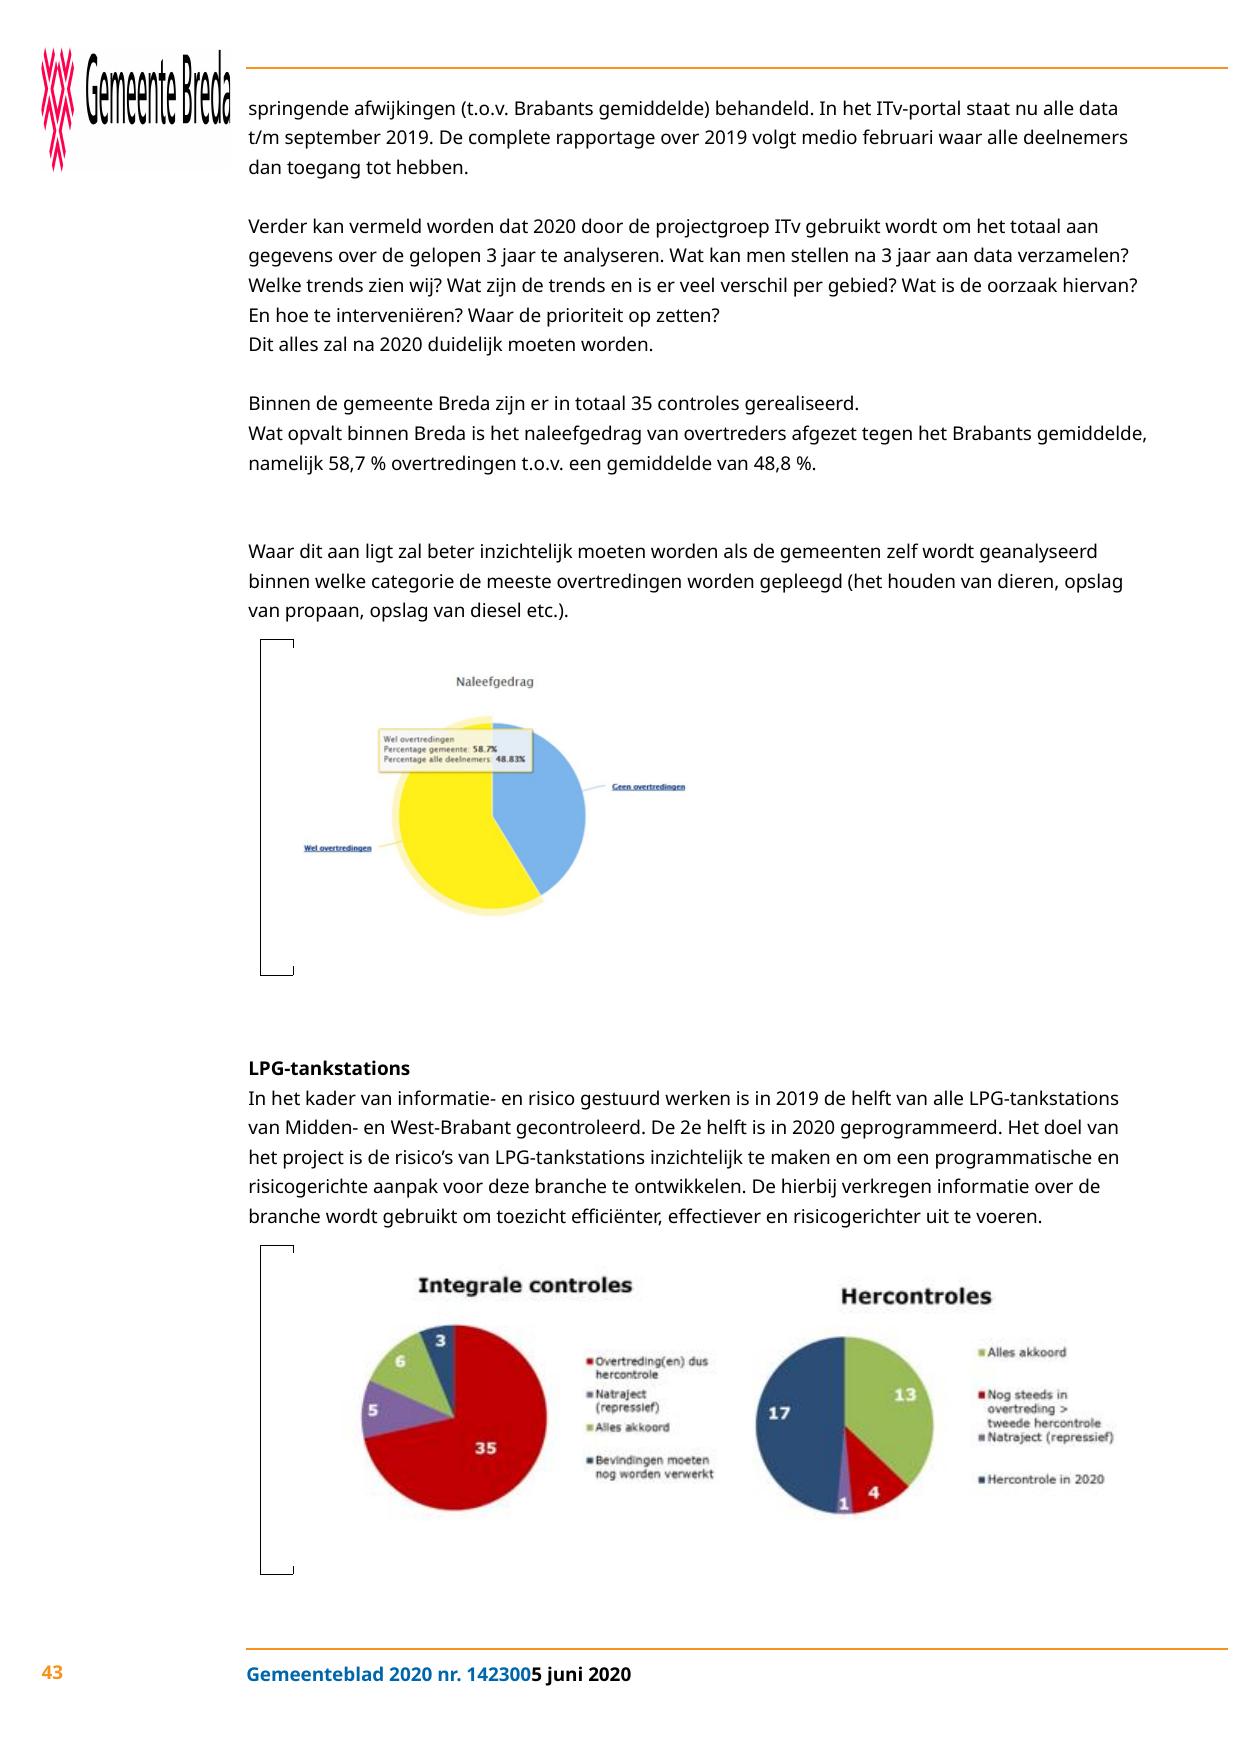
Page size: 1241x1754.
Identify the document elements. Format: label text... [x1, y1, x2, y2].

picture [268, 1253, 1173, 1566]
text Verder kan vermeld worden dat 2020 door de projectgroep ITv gebruikt wordt om het totaal aan gegevens over de gelopen 3 jaar te analyseren. Wat kan men stellen na 3 jaar aan data verzamelen? Welke trends zien wij? Wat zijn de trends en is er veel verschil per gebied? Wat is de oorzaak hiervan? [248, 213, 1152, 298]
text Wat opvalt binnen Breda is het naleefgedrag van overtreders afgezet tegen het Brabants gemiddelde, namelijk 58,7 % overtredingen t.o.v. een gemiddelde van 48,8 %. [248, 420, 1152, 476]
picture [268, 648, 742, 966]
picture [41, 47, 231, 172]
text Binnen de gemeente Breda zijn er in totaal 35 controles gerealiseerd. [248, 391, 1152, 416]
text LPG-tankstations [248, 1055, 1152, 1081]
text Waar dit aan ligt zal beter inzichtelijk moeten worden als de gemeenten zelf wordt geanalyseerd binnen welke categorie de meeste overtredingen worden gepleegd (het houden van dieren, opslag van propaan, opslag van diesel etc.). [248, 538, 1152, 623]
text springende afwijkingen (t.o.v. Brabants gemiddelde) behandeld. In het ITv-portal staat nu alle data t/m september 2019. De complete rapportage over 2019 volgt medio februari waar alle deelnemers dan toegang tot hebben. [248, 95, 1152, 180]
text In het kader van informatie- en risico gestuurd werken is in 2019 de helft van alle LPG-tankstations van Midden- en West-Brabant gecontroleerd. De 2e helft is in 2020 geprogrammeerd. Het doel van het project is de risico’s van LPG-tankstations inzichtelijk te maken en om een programmatische en risicogerichte aanpak voor deze branche te ontwikkelen. De hierbij verkregen informatie over de branche wordt gebruikt om toezicht efficiënter, effectiever en risicogerichter uit te voeren. [248, 1085, 1152, 1229]
text En hoe te interveniëren? Waar de prioriteit op zetten? [248, 302, 1152, 328]
text Dit alles zal na 2020 duidelijk moeten worden. [248, 331, 1152, 357]
